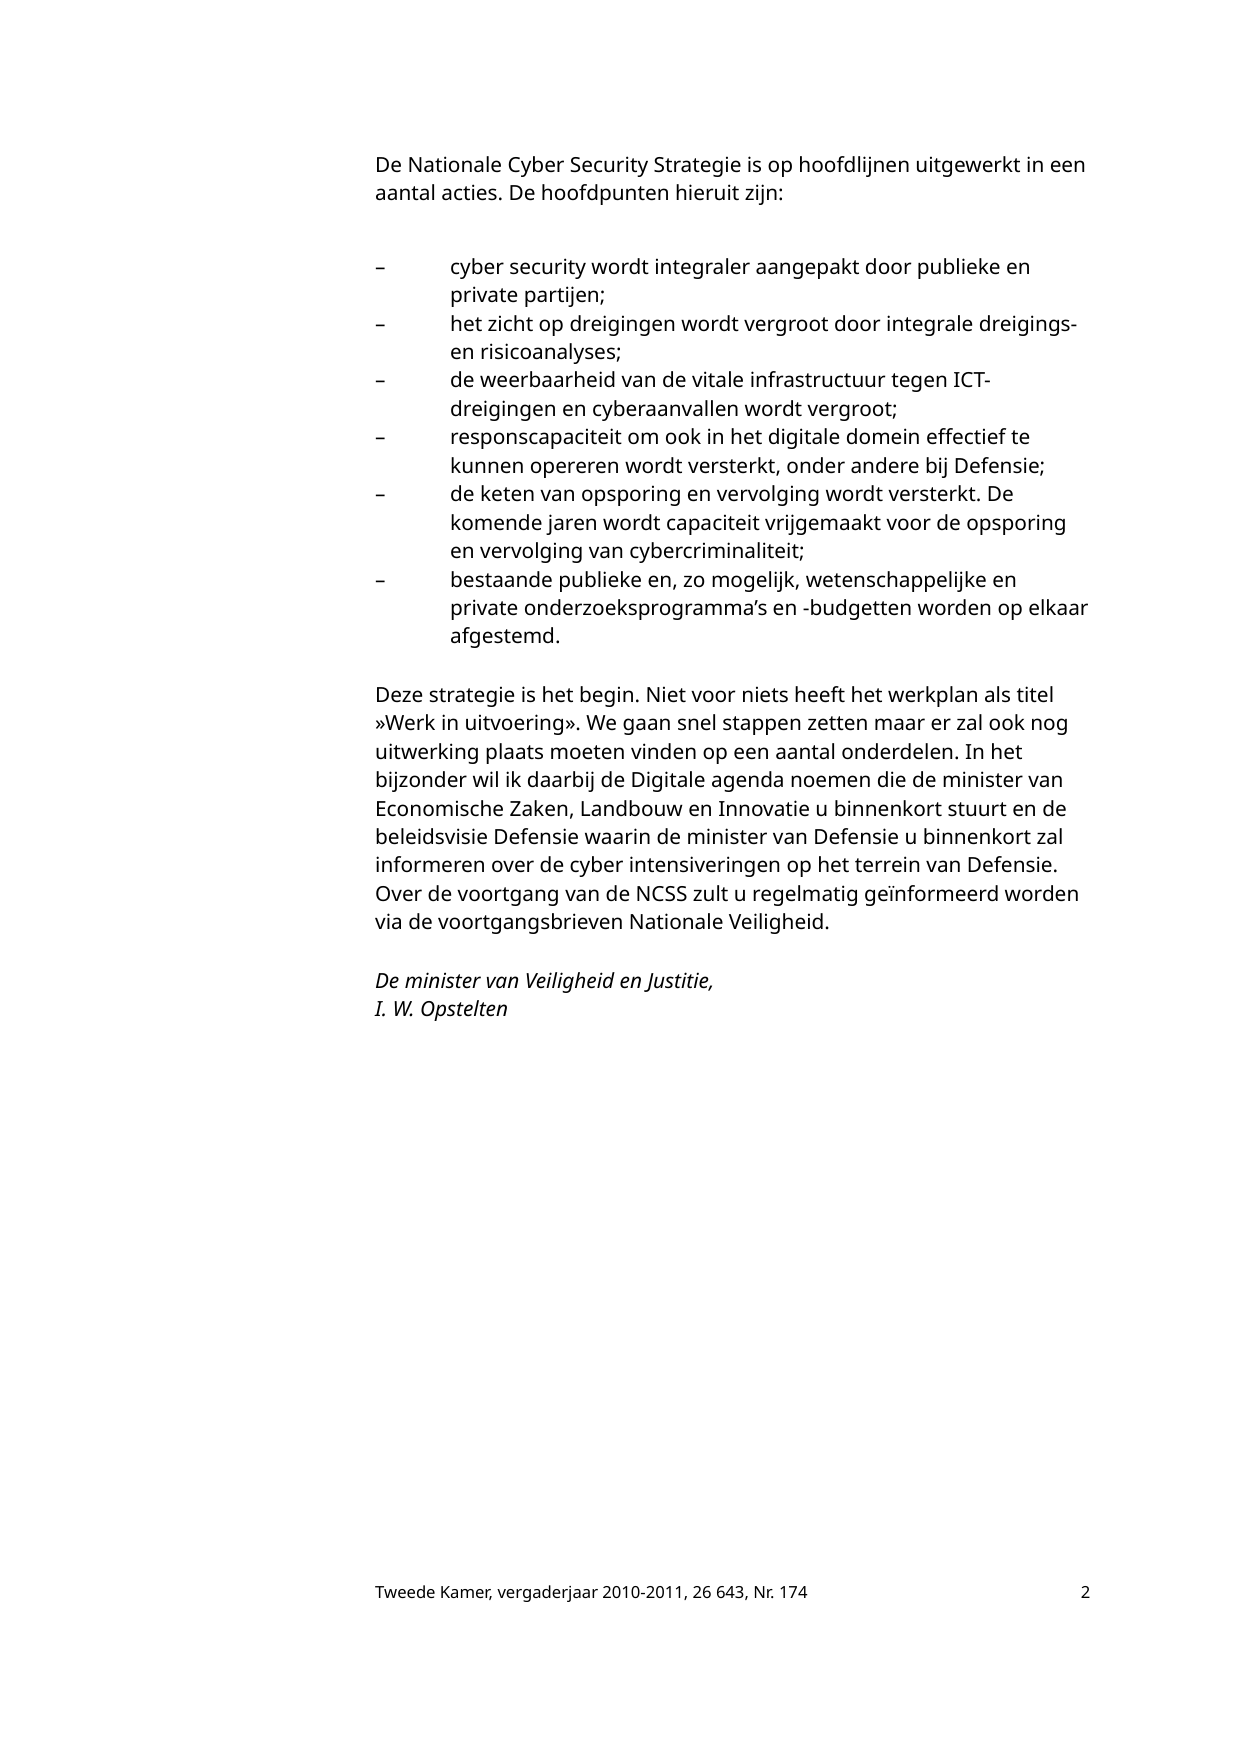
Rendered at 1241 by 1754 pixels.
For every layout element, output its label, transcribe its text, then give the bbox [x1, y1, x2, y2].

list cyber security wordt integraler aangepakt door publieke en private partijen; [375, 252, 1090, 309]
text De Nationale Cyber Security Strategie is op hoofdlijnen uitgewerkt in een aantal acties. De hoofdpunten hieruit zijn: [375, 150, 1090, 207]
text Deze strategie is het begin. Niet voor niets heeft het werkplan als titel »Werk in uitvoering». We gaan snel stappen zetten maar er zal ook nog uitwerking plaats moeten vinden op een aantal onderdelen. In het bijzonder wil ik daarbij de Digitale agenda noemen die de minister van Economische Zaken, Landbouw en Innovatie u binnenkort stuurt en de beleidsvisie Defensie waarin de minister van Defensie u binnenkort zal informeren over de cyber intensiveringen op het terrein van Defensie. Over de voortgang van de NCSS zult u regelmatig geïnformeerd worden via de voortgangsbrieven Nationale Veiligheid. [375, 680, 1090, 936]
list bestaande publieke en, zo mogelijk, wetenschappelijke en private onderzoeksprogramma’s en -budgetten worden op elkaar afgestemd. [375, 565, 1090, 650]
text De minister van Veiligheid en Justitie, [375, 966, 1090, 994]
list responscapaciteit om ook in het digitale domein effectief te kunnen opereren wordt versterkt, onder andere bij Defensie; [375, 422, 1090, 479]
list de keten van opsporing en vervolging wordt versterkt. De komende jaren wordt capaciteit vrijgemaakt voor de opsporing en vervolging van cybercriminaliteit; [375, 479, 1090, 565]
list het zicht op dreigingen wordt vergroot door integrale dreigings- en risicoanalyses; [375, 309, 1090, 366]
text I. W. Opstelten [375, 994, 1090, 1023]
list de weerbaarheid van de vitale infrastructuur tegen ICT-dreigingen en cyberaanvallen wordt vergroot; [375, 366, 1090, 422]
